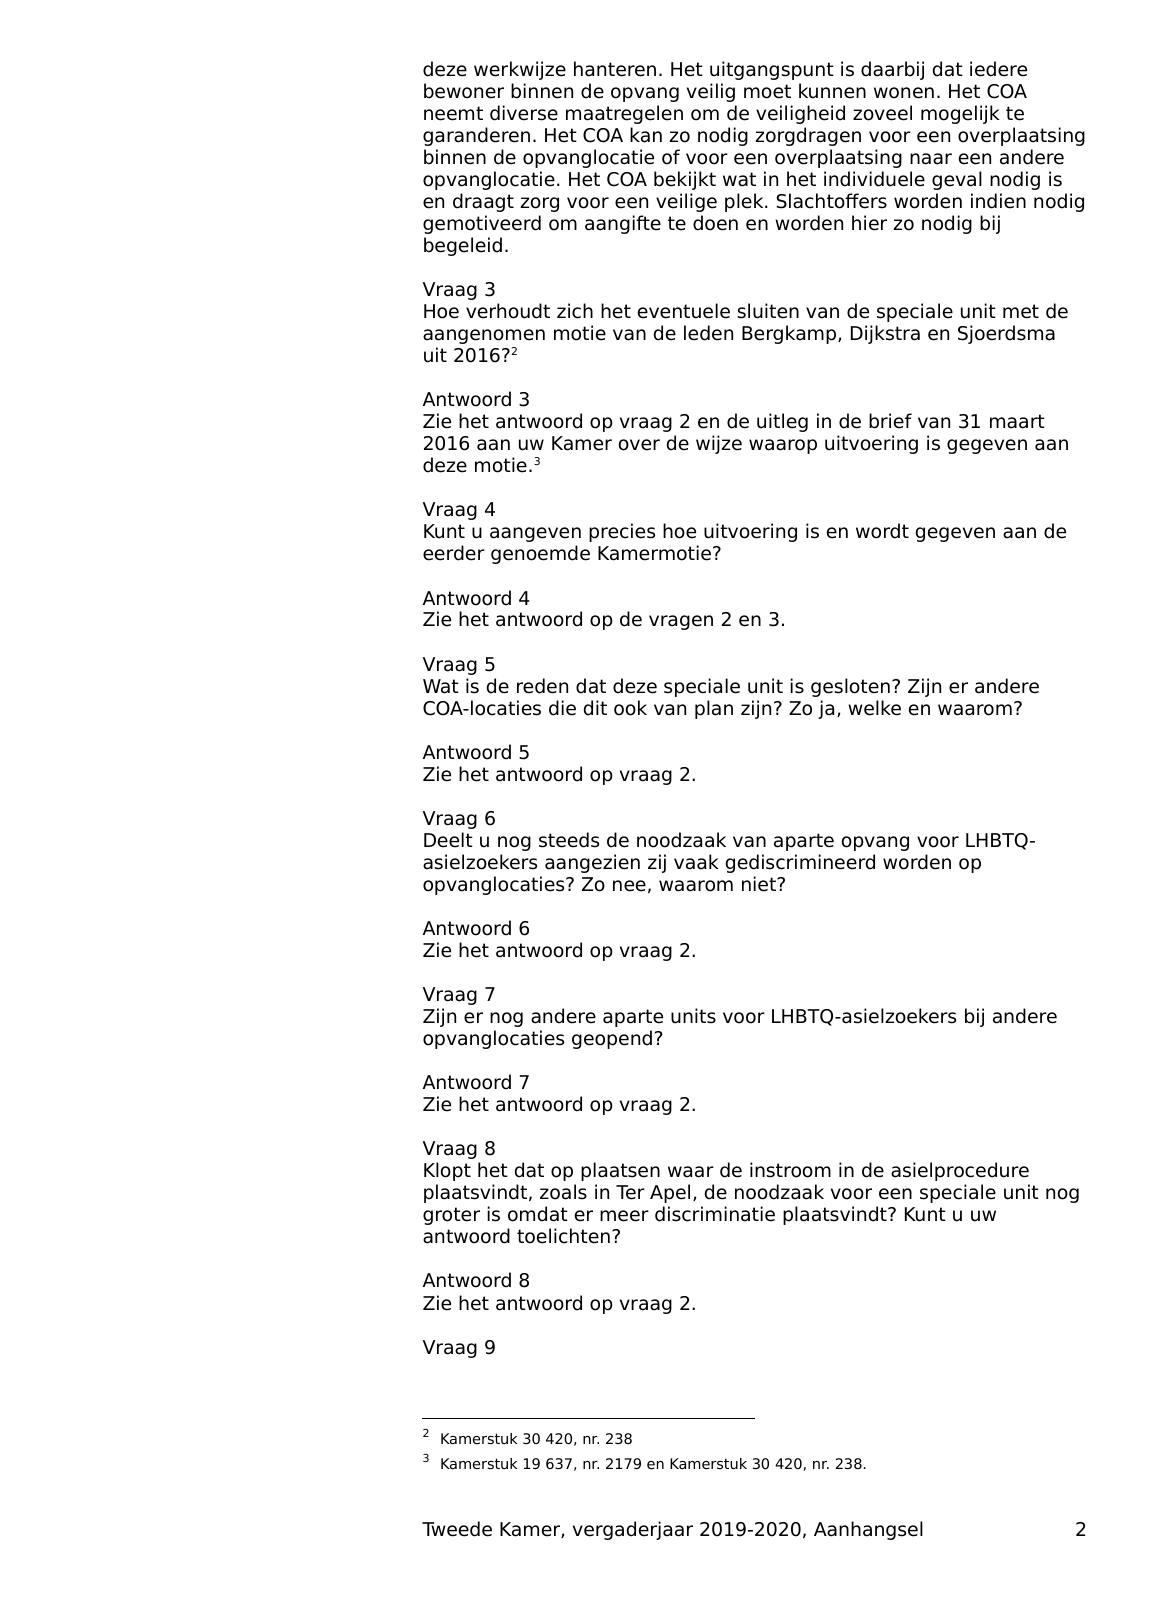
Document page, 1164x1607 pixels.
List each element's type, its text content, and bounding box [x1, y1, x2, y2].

text Zie het antwoord op vraag 2. [422, 764, 1087, 786]
text Kunt u aangeven precies hoe uitvoering is en wordt gegeven aan de eerder genoemde Kamermotie? [422, 521, 1087, 565]
text Zie het antwoord op vraag 2. [422, 1094, 1087, 1116]
text Vraag 7 [422, 984, 1087, 1006]
text Wat is de reden dat deze speciale unit is gesloten? Zijn er andere COA-locaties die dit ook van plan zijn? Zo ja, welke en waarom? [422, 676, 1087, 719]
text Vraag 3 [422, 279, 1087, 301]
text Antwoord 6 [422, 918, 1087, 940]
text Kamerstuk 30 420, nr. 238 [422, 1427, 1087, 1449]
text Vraag 4 [422, 499, 1087, 521]
text Hoe verhoudt zich het eventuele sluiten van de speciale unit met de aangenomen motie van de leden Bergkamp, Dijkstra en Sjoerdsma uit 2016? [422, 301, 1087, 367]
text Antwoord 5 [422, 742, 1087, 764]
text Zie het antwoord op vraag 2 en de uitleg in de brief van 31 maart 2016 aan uw Kamer over de wijze waarop uitvoering is gegeven aan deze motie. [422, 411, 1087, 477]
text Klopt het dat op plaatsen waar de instroom in de asielprocedure plaatsvindt, zoals in Ter Apel, de noodzaak voor een speciale unit nog groter is omdat er meer discriminatie plaatsvindt? Kunt u uw antwoord toelichten? [422, 1160, 1087, 1248]
text Zie het antwoord op vraag 2. [422, 1292, 1087, 1314]
text Antwoord 3 [422, 389, 1087, 411]
text Vraag 5 [422, 653, 1087, 676]
text Antwoord 4 [422, 587, 1087, 609]
text Zie het antwoord op de vragen 2 en 3. [422, 609, 1087, 631]
text deze werkwijze hanteren. Het uitgangspunt is daarbij dat iedere bewoner binnen de opvang veilig moet kunnen wonen. Het COA neemt diverse maatregelen om de veiligheid zoveel mogelijk te garanderen. Het COA kan zo nodig zorgdragen voor een overplaatsing binnen de opvanglocatie of voor een overplaatsing naar een andere opvanglocatie. Het COA bekijkt wat in het individuele geval nodig is en draagt zorg voor een veilige plek. Slachtoffers worden indien nodig gemotiveerd om aangifte te doen en worden hier zo nodig bij begeleid. [422, 59, 1087, 257]
text Deelt u nog steeds de noodzaak van aparte opvang voor LHBTQ-asielzoekers aangezien zij vaak gediscrimineerd worden op opvanglocaties? Zo nee, waarom niet? [422, 830, 1087, 896]
text Vraag 9 [422, 1337, 1087, 1358]
text Kamerstuk 19 637, nr. 2179 en Kamerstuk 30 420, nr. 238. [422, 1452, 1087, 1474]
text Vraag 8 [422, 1138, 1087, 1160]
text Zijn er nog andere aparte units voor LHBTQ-asielzoekers bij andere opvanglocaties geopend? [422, 1006, 1087, 1050]
text Zie het antwoord op vraag 2. [422, 940, 1087, 962]
text Vraag 6 [422, 808, 1087, 830]
text Antwoord 7 [422, 1072, 1087, 1094]
text Antwoord 8 [422, 1270, 1087, 1292]
